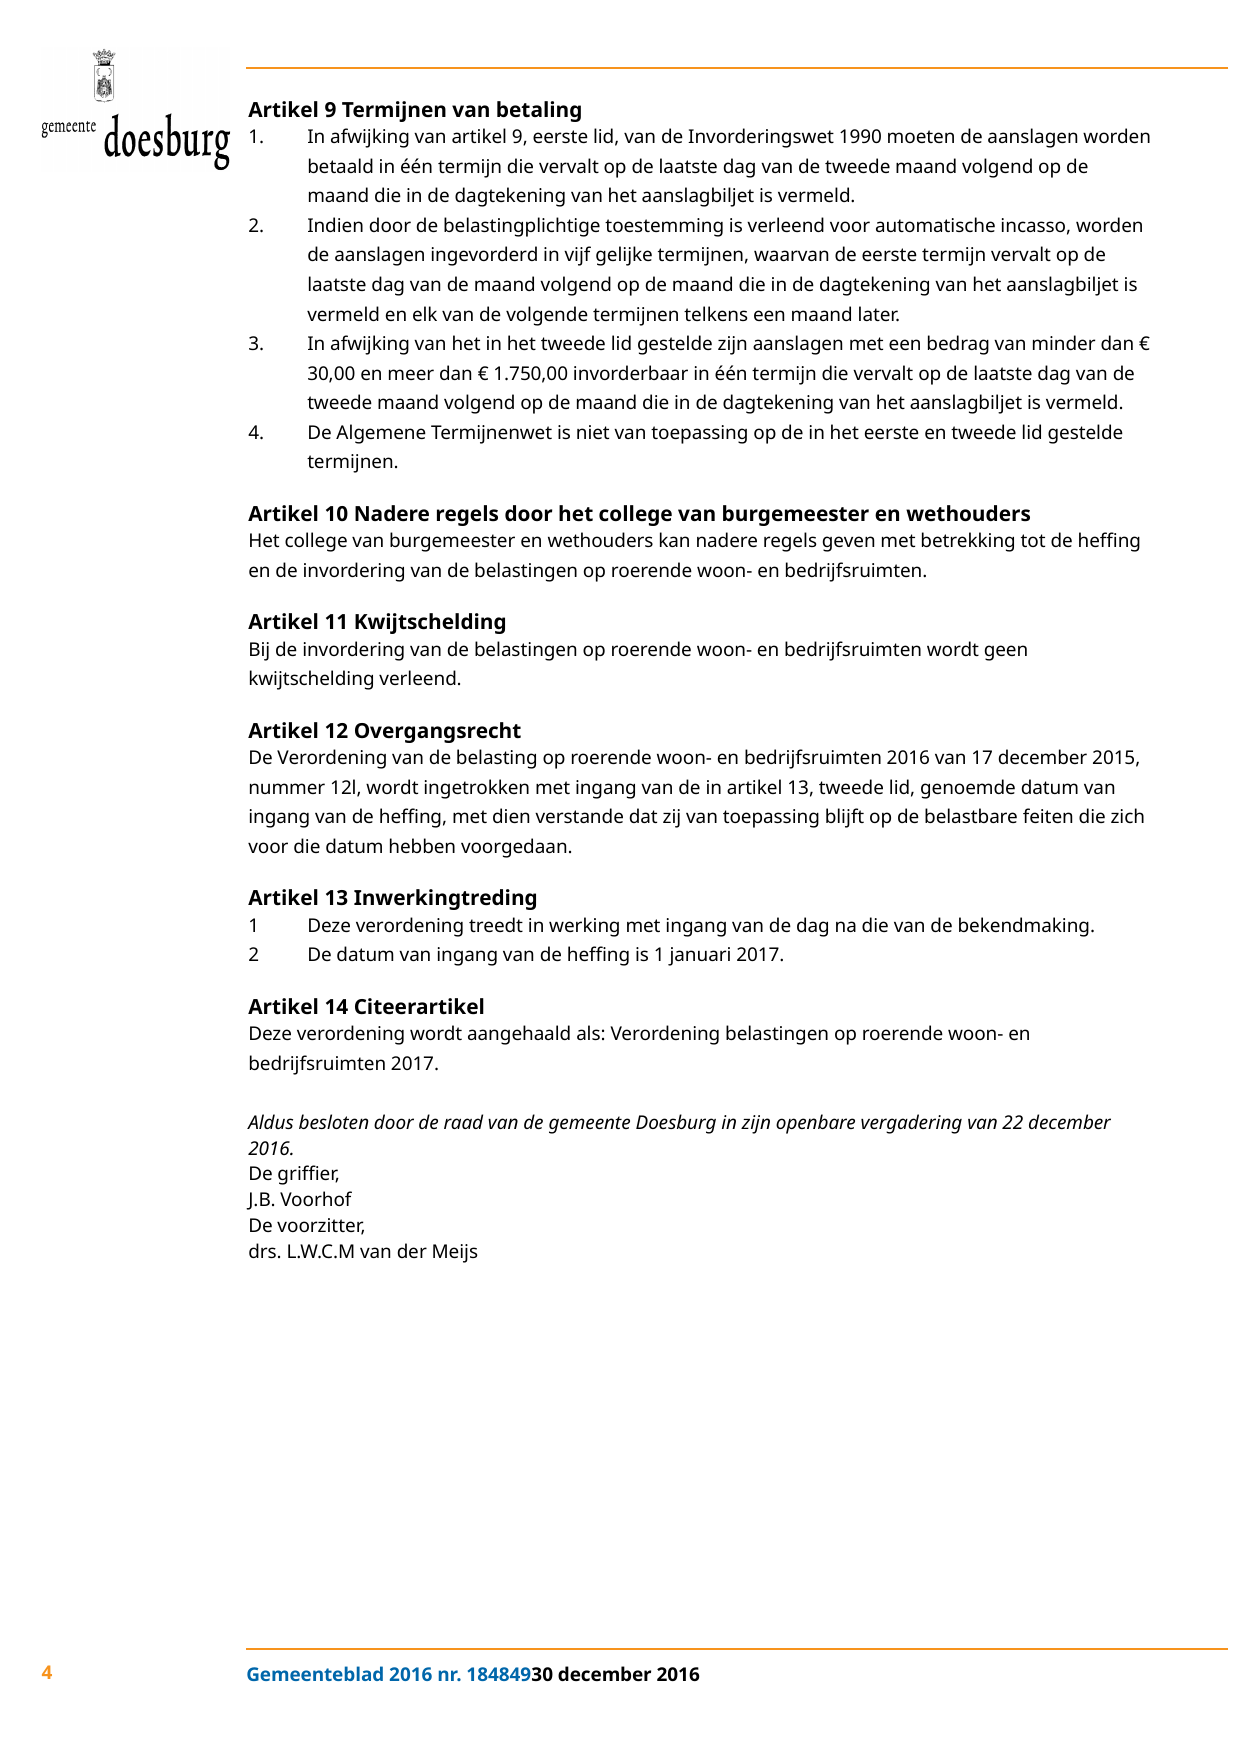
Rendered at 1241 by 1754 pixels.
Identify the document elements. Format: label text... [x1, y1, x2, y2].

text De Verordening van de belasting op roerende woon- en bedrijfsruimten 2016 van 17 december 2015, nummer 12l, wordt ingetrokken met ingang van de in artikel 13, tweede lid, genoemde datum van ingang van de heffing, met dien verstande dat zij van toepassing blijft op de belastbare feiten die zich voor die datum hebben voorgedaan. [248, 744, 1152, 859]
text drs. L.W.C.M van der Meijs [248, 1238, 1152, 1263]
list De datum van ingang van de heffing is 1 januari 2017. [248, 942, 1152, 967]
text Artikel 9 Termijnen van betaling [248, 95, 1152, 123]
list De Algemene Termijnenwet is niet van toepassing op de in het eerste en tweede lid gestelde termijnen. [248, 419, 1152, 474]
text Artikel 14 Citeerartikel [248, 992, 1152, 1020]
text Artikel 10 Nadere regels door het college van burgemeester en wethouders [248, 499, 1152, 527]
text Artikel 13 Inwerkingtreding [248, 883, 1152, 912]
text De voorzitter, [248, 1212, 1152, 1238]
text J.B. Voorhof [248, 1186, 1152, 1212]
list Deze verordening treedt in werking met ingang van de dag na die van de bekendmaking. [248, 912, 1152, 938]
picture [41, 47, 231, 172]
text Het college van burgemeester en wethouders kan nadere regels geven met betrekking tot de heffing en de invordering van de belastingen op roerende woon- en bedrijfsruimten. [248, 527, 1152, 583]
text Deze verordening wordt aangehaald als: Verordening belastingen op roerende woon- en bedrijfsruimten 2017. [248, 1020, 1152, 1076]
text Artikel 11 Kwijtschelding [248, 607, 1152, 636]
list In afwijking van het in het tweede lid gestelde zijn aanslagen met een bedrag van minder dan € 30,00 en meer dan € 1.750,00 invorderbaar in één termijn die vervalt op de laatste dag van de tweede maand volgend op de maand die in de dagtekening van het aanslagbiljet is vermeld. [248, 330, 1152, 415]
list Indien door de belastingplichtige toestemming is verleend voor automatische incasso, worden de aanslagen ingevorderd in vijf gelijke termijnen, waarvan de eerste termijn vervalt op de laatste dag van de maand volgend op de maand die in de dagtekening van het aanslagbiljet is vermeld en elk van de volgende termijnen telkens een maand later. [248, 212, 1152, 326]
text Artikel 12 Overgangsrecht [248, 716, 1152, 744]
text Aldus besloten door de raad van de gemeente Doesburg in zijn openbare vergadering van 22 december 2016. [248, 1109, 1152, 1161]
text De griffier, [248, 1161, 1152, 1186]
text Bij de invordering van de belastingen op roerende woon- en bedrijfsruimten wordt geen kwijtschelding verleend. [248, 636, 1152, 691]
list In afwijking van artikel 9, eerste lid, van de Invorderingswet 1990 moeten de aanslagen worden betaald in één termijn die vervalt op de laatste dag van de tweede maand volgend op de maand die in de dagtekening van het aanslagbiljet is vermeld. [248, 123, 1152, 208]
